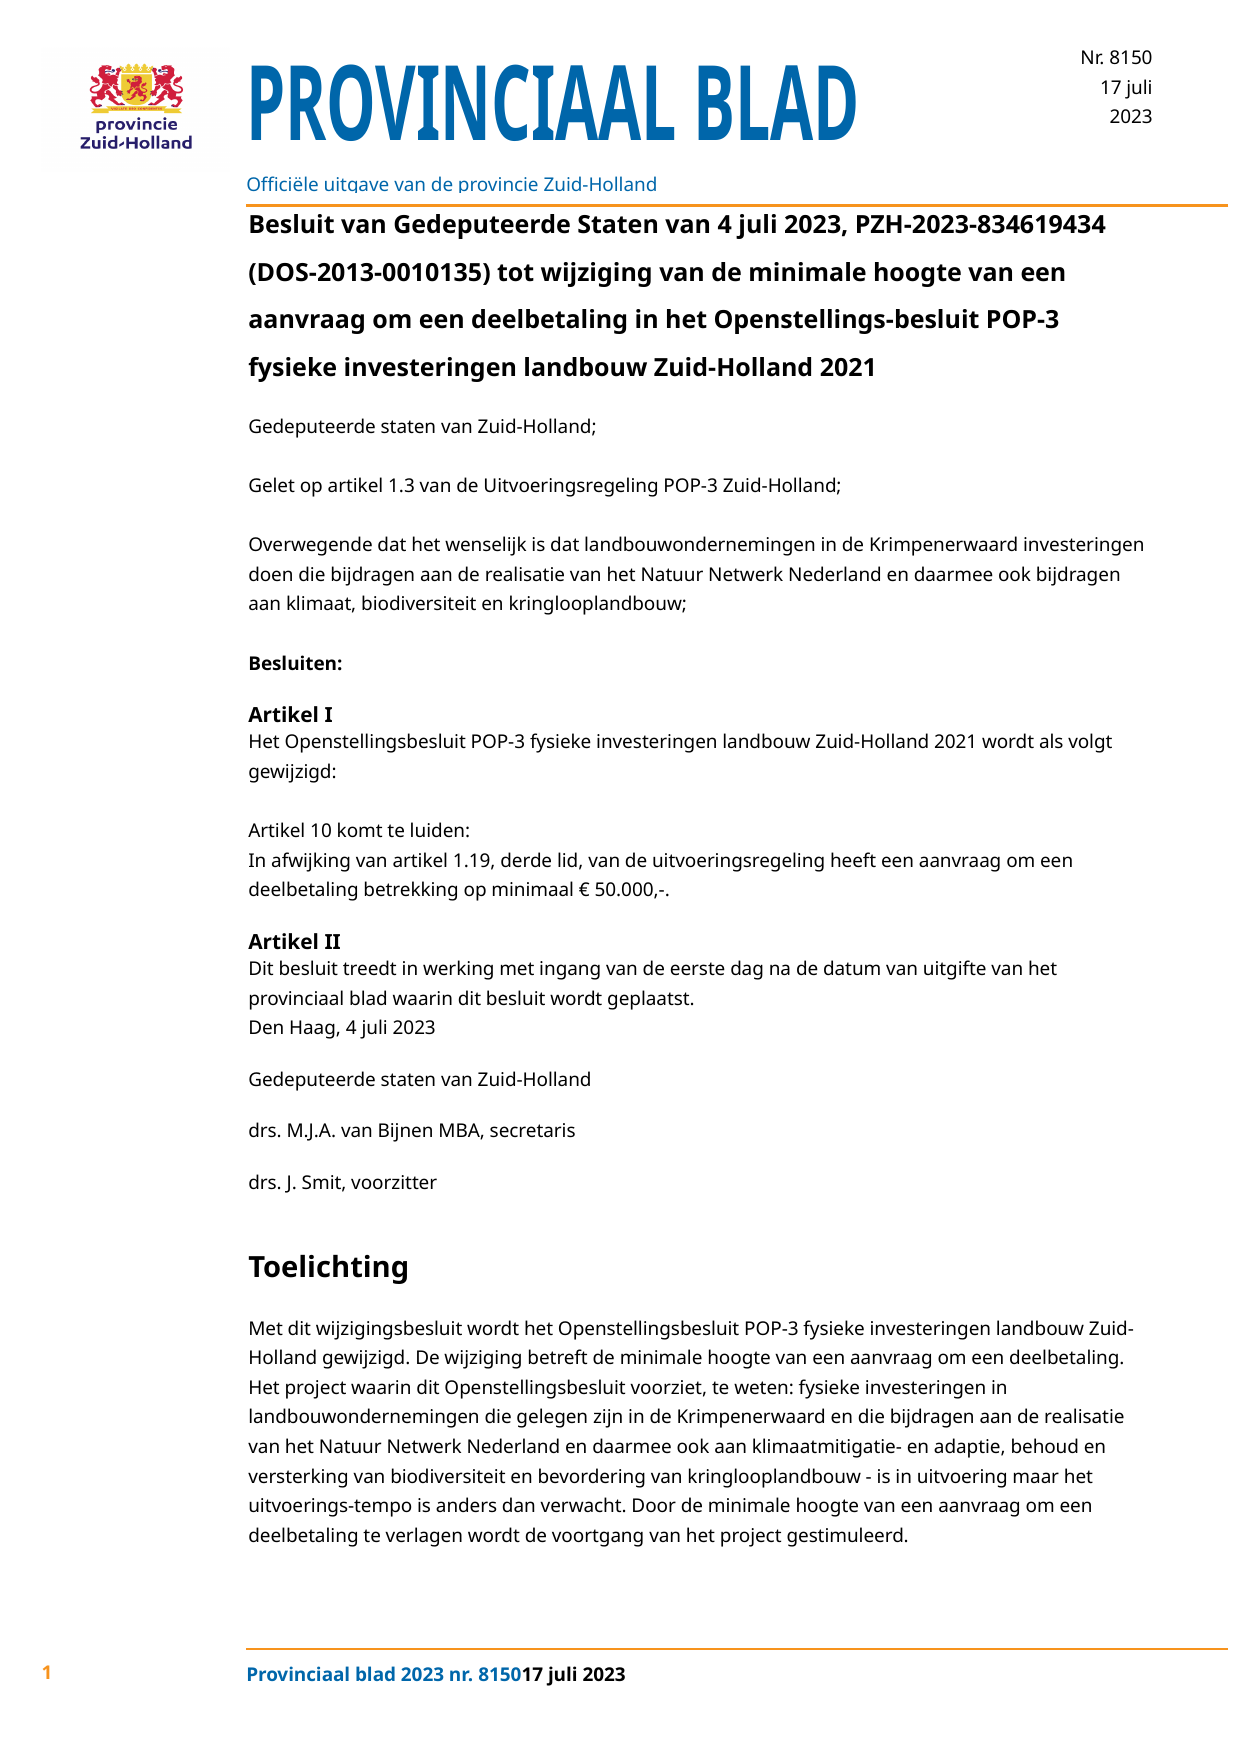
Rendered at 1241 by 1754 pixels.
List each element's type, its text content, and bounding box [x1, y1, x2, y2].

text Dit besluit treedt in werking met ingang van de eerste dag na de datum van uitgifte van het provinciaal blad waarin dit besluit wordt geplaatst. [248, 955, 1152, 1011]
text Gedeputeerde staten van Zuid-Holland; [248, 413, 1152, 439]
text Artikel 10 komt te luiden: [248, 817, 1152, 843]
text Artikel I [248, 700, 1152, 729]
text Toelichting [248, 1246, 1152, 1286]
text Met dit wijzigingsbesluit wordt het Openstellingsbesluit POP-3 fysieke investeringen landbouw Zuid-Holland gewijzigd. De wijziging betreft de minimale hoogte van een aanvraag om een deelbetaling. Het project waarin dit Openstellingsbesluit voorziet, te weten: fysieke investeringen in landbouwondernemingen die gelegen zijn in de Krimpenerwaard en die bijdragen aan de realisatie van het Natuur Netwerk Nederland en daarmee ook aan klimaatmitigatie- en adaptie, behoud en versterking van biodiversiteit en bevordering van kringlooplandbouw - is in uitvoering maar het uitvoerings-tempo is anders dan verwacht. Door de minimale hoogte van een aanvraag om een deelbetaling te verlagen wordt de voortgang van het project gestimuleerd. [248, 1315, 1152, 1548]
text drs. J. Smit, voorzitter [248, 1169, 1152, 1195]
text drs. M.J.A. van Bijnen MBA, secretaris [248, 1117, 1152, 1143]
text In afwijking van artikel 1.19, derde lid, van de uitvoeringsregeling heeft een aanvraag om een deelbetaling betrekking op minimaal € 50.000,-. [248, 847, 1152, 902]
text Den Haag, 4 juli 2023 [248, 1014, 1152, 1040]
text Besluiten: [248, 650, 1152, 676]
text Overwegende dat het wenselijk is dat landbouwondernemingen in de Krimpenerwaard investeringen doen die bijdragen aan de realisatie van het Natuur Netwerk Nederland en daarmee ook bijdragen aan klimaat, biodiversiteit en kringlooplandbouw; [248, 531, 1152, 616]
text Het Openstellingsbesluit POP-3 fysieke investeringen landbouw Zuid-Holland 2021 wordt als volgt gewijzigd: [248, 729, 1152, 784]
text Gedeputeerde staten van Zuid-Holland [248, 1066, 1152, 1092]
text Artikel II [248, 927, 1152, 955]
text Gelet op artikel 1.3 van de Uitvoeringsregeling POP-3 Zuid-Holland; [248, 472, 1152, 498]
text Besluit van Gedeputeerde Staten van 4 juli 2023, PZH-2023-834619434 (DOS-2013-0010135) tot wijziging van de minimale hoogte van een aanvraag om een deelbetaling in het Openstellings-besluit POP-3 fysieke investeringen landbouw Zuid-Holland 2021 [248, 207, 1152, 384]
picture [41, 47, 231, 172]
